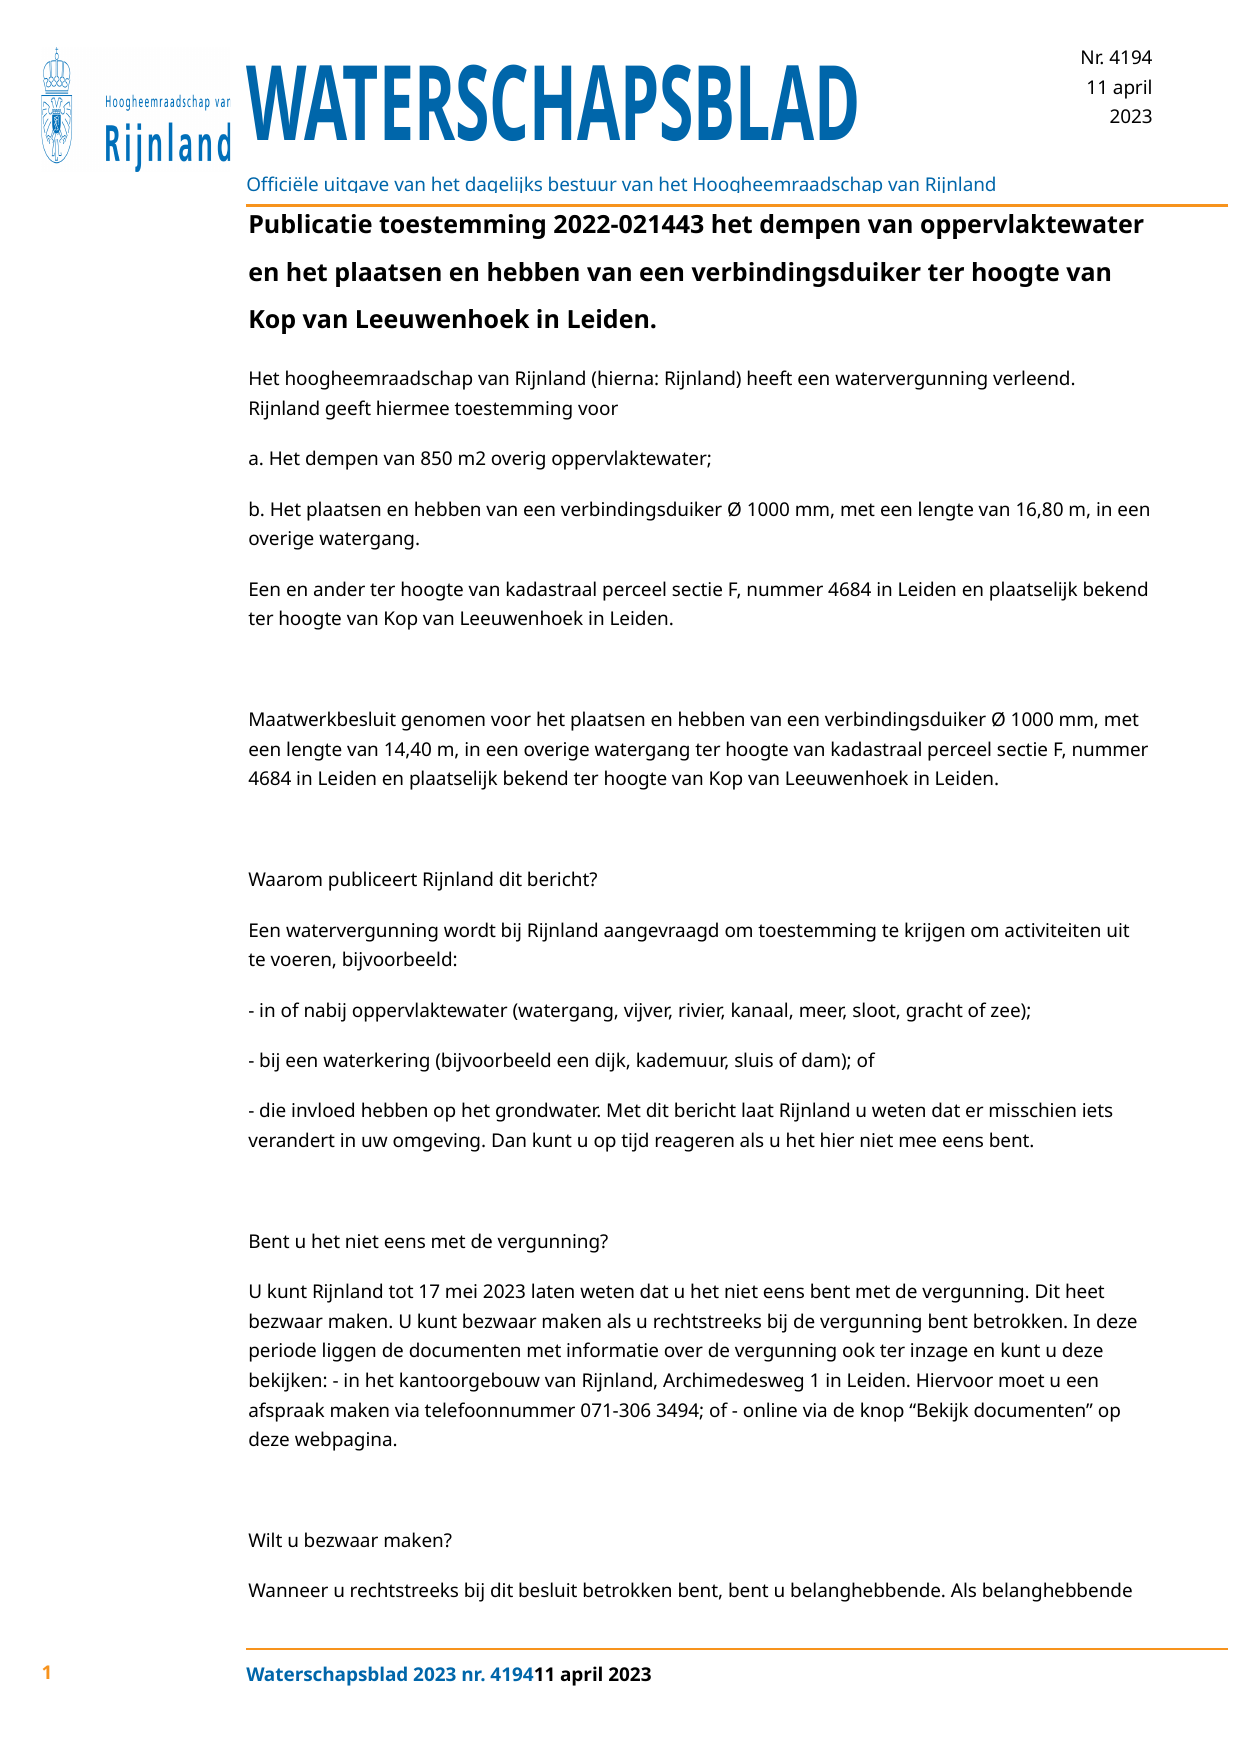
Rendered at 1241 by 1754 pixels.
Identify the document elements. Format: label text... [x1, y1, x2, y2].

text - in of nabij oppervlaktewater (watergang, vijver, rivier, kanaal, meer, sloot, gracht of zee); [248, 997, 1152, 1022]
text U kunt Rijnland tot 17 mei 2023 laten weten dat u het niet eens bent met de vergunning. Dit heet bezwaar maken. U kunt bezwaar maken als u rechtstreeks bij de vergunning bent betrokken. In deze periode liggen de documenten met informatie over de vergunning ook ter inzage en kunt u deze bekijken: - in het kantoorgebouw van Rijnland, Archimedesweg 1 in Leiden. Hiervoor moet u een afspraak maken via telefoonnummer 071-306 3494; of - online via de knop “Bekijk documenten” op deze webpagina. [248, 1278, 1152, 1452]
text Wilt u bezwaar maken? [248, 1527, 1152, 1553]
text Het hoogheemraadschap van Rijnland (hierna: Rijnland) heeft een watervergunning verleend. Rijnland geeft hiermee toestemming voor [248, 366, 1152, 421]
text a. Het dempen van 850 m2 overig oppervlaktewater; [248, 446, 1152, 471]
text Wanneer u rechtstreeks bij dit besluit betrokken bent, bent u belanghebbende. Als belanghebbende [248, 1578, 1152, 1603]
text Waarom publiceert Rijnland dit bericht? [248, 866, 1152, 892]
text Maatwerkbesluit genomen voor het plaatsen en hebben van een verbindingsduiker Ø 1000 mm, met een lengte van 14,40 m, in een overige watergang ter hoogte van kadastraal perceel sectie F, nummer 4684 in Leiden en plaatselijk bekend ter hoogte van Kop van Leeuwenhoek in Leiden. [248, 706, 1152, 791]
picture [41, 47, 231, 172]
text Een en ander ter hoogte van kadastraal perceel sectie F, nummer 4684 in Leiden en plaatselijk bekend ter hoogte van Kop van Leeuwenhoek in Leiden. [248, 576, 1152, 631]
text - bij een waterkering (bijvoorbeeld een dijk, kademuur, sluis of dam); of [248, 1047, 1152, 1073]
text Een watervergunning wordt bij Rijnland aangevraagd om toestemming te krijgen om activiteiten uit te voeren, bijvoorbeeld: [248, 917, 1152, 972]
text - die invloed hebben op het grondwater. Met dit bericht laat Rijnland u weten dat er misschien iets verandert in uw omgeving. Dan kunt u op tijd reageren als u het hier niet mee eens bent. [248, 1098, 1152, 1153]
text Bent u het niet eens met de vergunning? [248, 1228, 1152, 1254]
text b. Het plaatsen en hebben van een verbindingsduiker Ø 1000 mm, met een lengte van 16,80 m, in een overige watergang. [248, 496, 1152, 551]
text Publicatie toestemming 2022-021443 het dempen van oppervlaktewater en het plaatsen en hebben van een verbindingsduiker ter hoogte van Kop van Leeuwenhoek in Leiden. [248, 207, 1152, 336]
